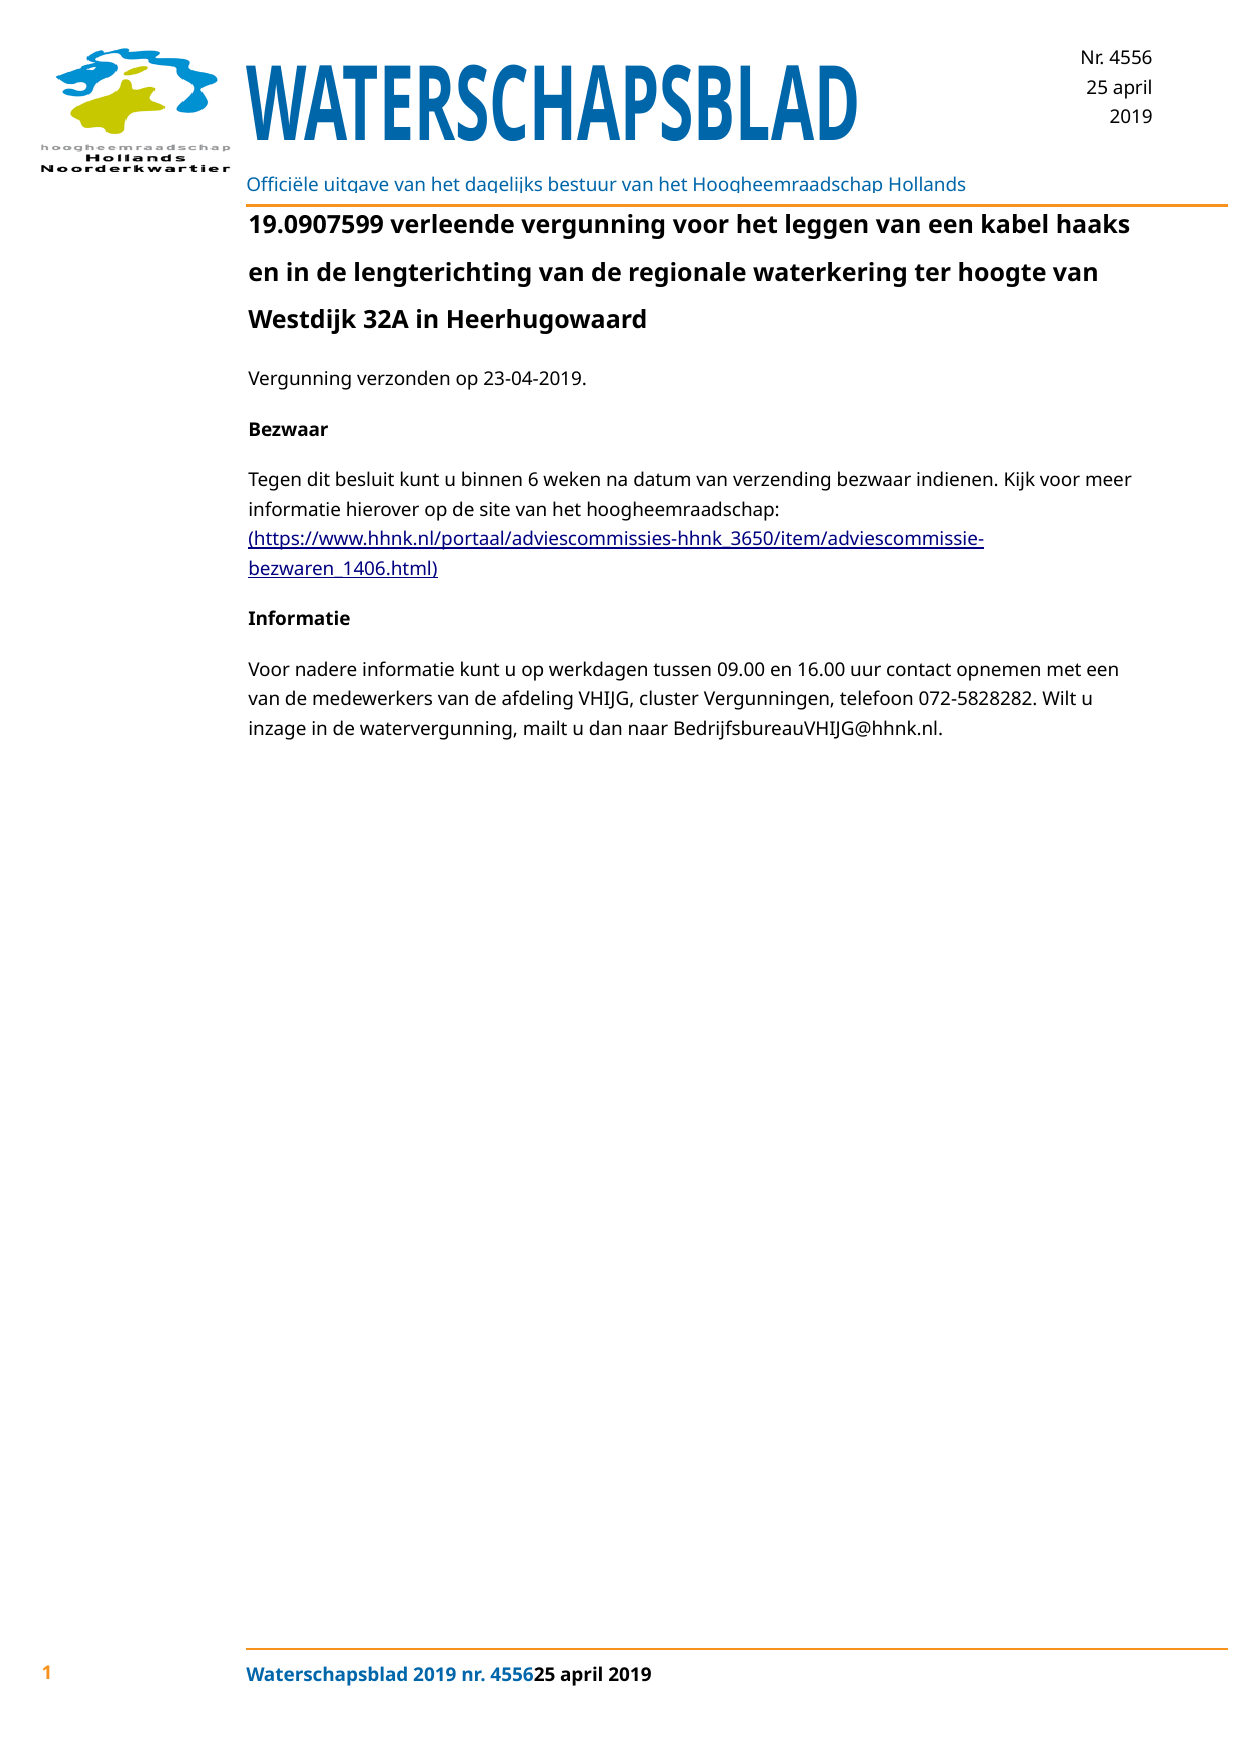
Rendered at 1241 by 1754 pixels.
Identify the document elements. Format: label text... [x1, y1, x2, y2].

picture [41, 47, 231, 172]
text 19.0907599 verleende vergunning voor het leggen van een kabel haaks en in de lengterichting van de regionale waterkering ter hoogte van Westdijk 32A in Heerhugowaard [248, 207, 1152, 336]
text Bezwaar [248, 416, 1152, 442]
text Informatie [248, 606, 1152, 631]
text Vergunning verzonden op 23-04-2019. [248, 366, 1152, 391]
text Tegen dit besluit kunt u binnen 6 weken na datum van verzending bezwaar indienen. Kijk voor meer informatie hierover op de site van het hoogheemraadschap: (https://www.hhnk.nl/portaal/adviescommissies-hhnk_3650/item/adviescommissie-bezwaren_1406.html) [248, 466, 1152, 581]
text Voor nadere informatie kunt u op werkdagen tussen 09.00 en 16.00 uur contact opnemen met een van de medewerkers van de afdeling VHIJG, cluster Vergunningen, telefoon 072-5828282. Wilt u inzage in de watervergunning, mailt u dan naar BedrijfsbureauVHIJG@hhnk.nl. [248, 656, 1152, 741]
